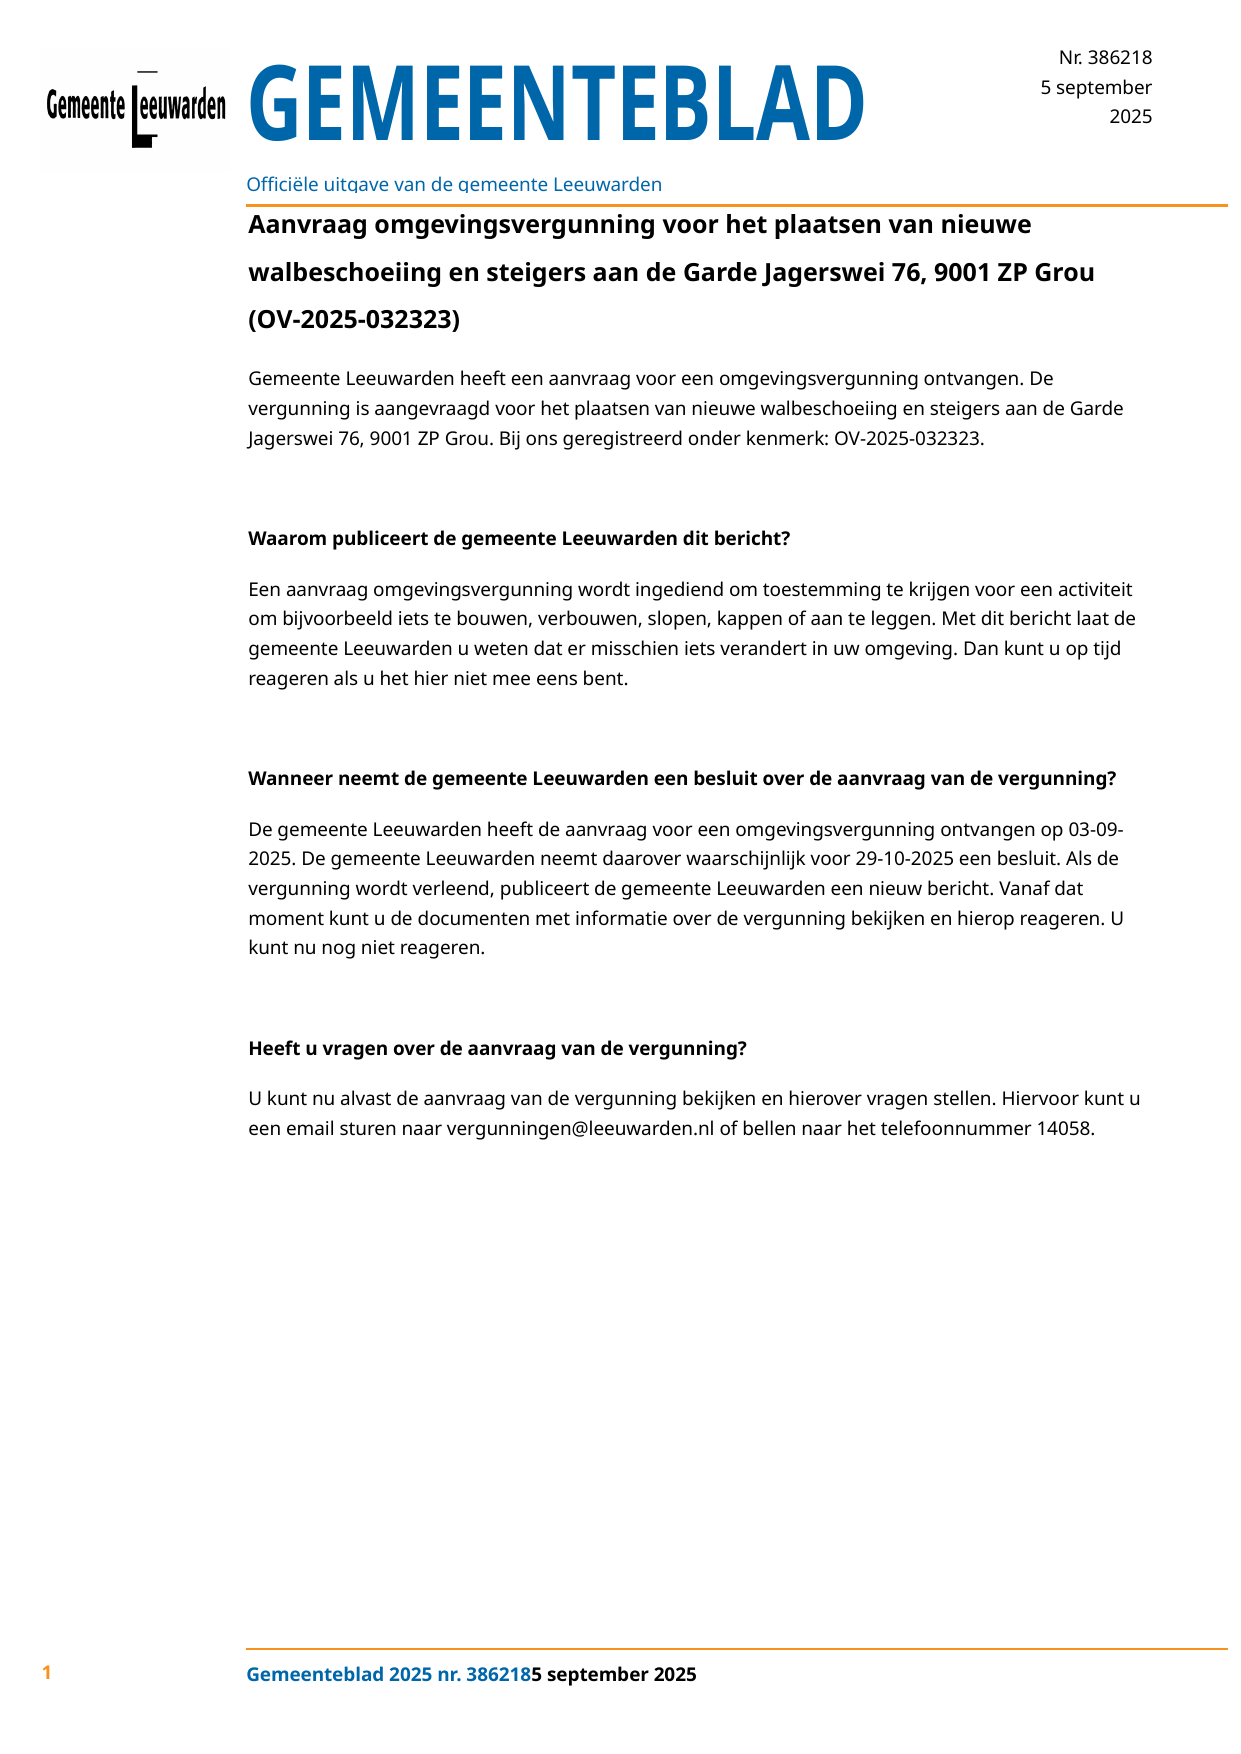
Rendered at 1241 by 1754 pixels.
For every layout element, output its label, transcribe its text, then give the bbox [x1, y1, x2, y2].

text Aanvraag omgevingsvergunning voor het plaatsen van nieuwe walbeschoeiing en steigers aan de Garde Jagerswei 76, 9001 ZP Grou (OV-2025-032323) [248, 207, 1152, 336]
text De gemeente Leeuwarden heeft de aanvraag voor een omgevingsvergunning ontvangen op 03-09-2025. De gemeente Leeuwarden neemt daarover waarschijnlijk voor 29-10-2025 een besluit. Als de vergunning wordt verleend, publiceert de gemeente Leeuwarden een nieuw bericht. Vanaf dat moment kunt u de documenten met informatie over de vergunning bekijken en hierop reageren. U kunt nu nog niet reageren. [248, 816, 1152, 960]
text Wanneer neemt de gemeente Leeuwarden een besluit over de aanvraag van de vergunning? [248, 766, 1152, 791]
text U kunt nu alvast de aanvraag van de vergunning bekijken en hierover vragen stellen. Hiervoor kunt u een email sturen naar vergunningen@leeuwarden.nl of bellen naar het telefoonnummer 14058. [248, 1086, 1152, 1141]
picture [41, 47, 231, 172]
text Gemeente Leeuwarden heeft een aanvraag voor een omgevingsvergunning ontvangen. De vergunning is aangevraagd voor het plaatsen van nieuwe walbeschoeiing en steigers aan de Garde Jagerswei 76, 9001 ZP Grou. Bij ons geregistreerd onder kenmerk: OV-2025-032323. [248, 366, 1152, 450]
text Waarom publiceert de gemeente Leeuwarden dit bericht? [248, 526, 1152, 551]
text Heeft u vragen over de aanvraag van de vergunning? [248, 1035, 1152, 1061]
text Een aanvraag omgevingsvergunning wordt ingediend om toestemming te krijgen voor een activiteit om bijvoorbeeld iets te bouwen, verbouwen, slopen, kappen of aan te leggen. Met dit bericht laat de gemeente Leeuwarden u weten dat er misschien iets verandert in uw omgeving. Dan kunt u op tijd reageren als u het hier niet mee eens bent. [248, 576, 1152, 690]
